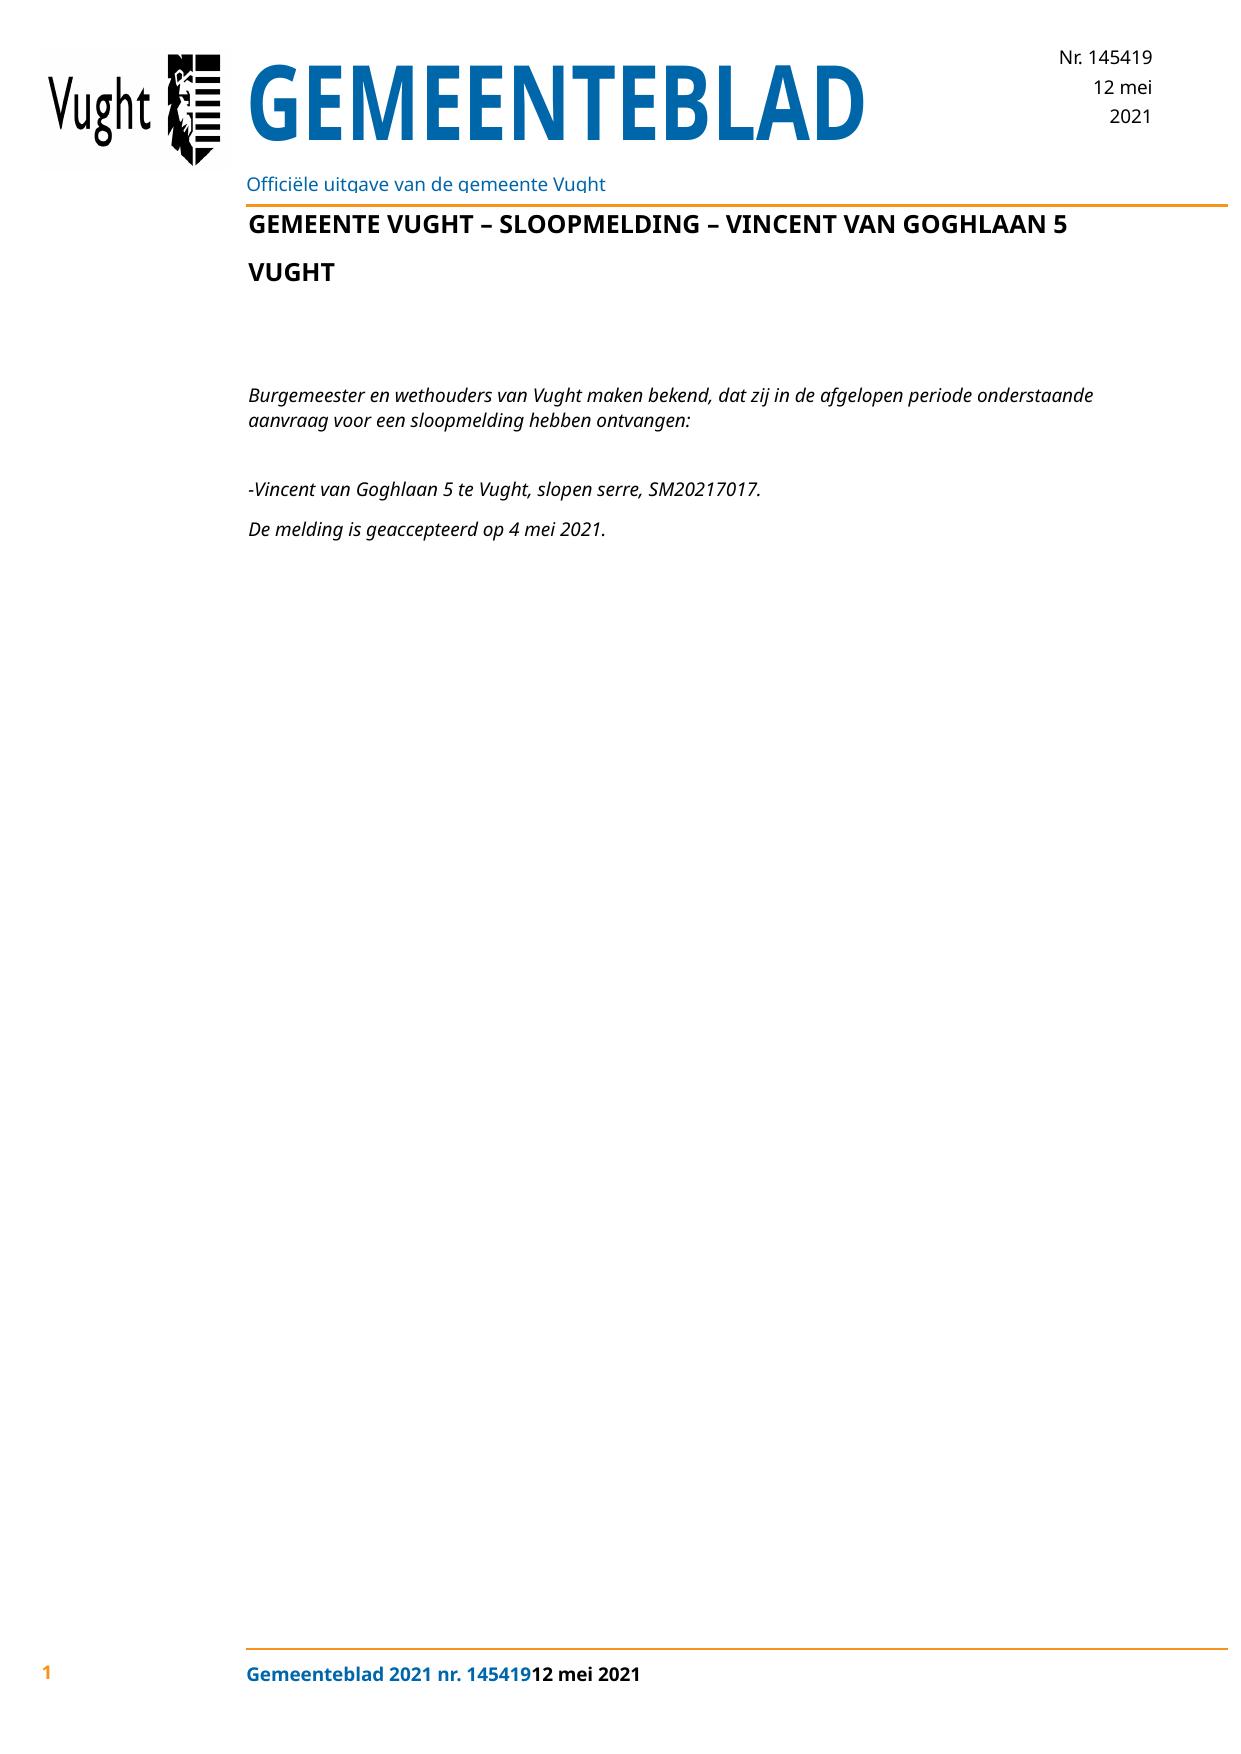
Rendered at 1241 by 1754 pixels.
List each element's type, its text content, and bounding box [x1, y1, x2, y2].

picture [41, 47, 231, 172]
text -Vincent van Goghlaan 5 te Vught, slopen serre, SM20217017. [248, 476, 1152, 502]
text Burgemeester en wethouders van Vught maken bekend, dat zij in de afgelopen periode onderstaande aanvraag voor een sloopmelding hebben ontvangen: [248, 382, 1152, 433]
text De melding is geaccepteerd op 4 mei 2021. [248, 516, 1152, 541]
text GEMEENTE VUGHT – SLOOPMELDING – VINCENT VAN GOGHLAAN 5 VUGHT [248, 207, 1152, 288]
